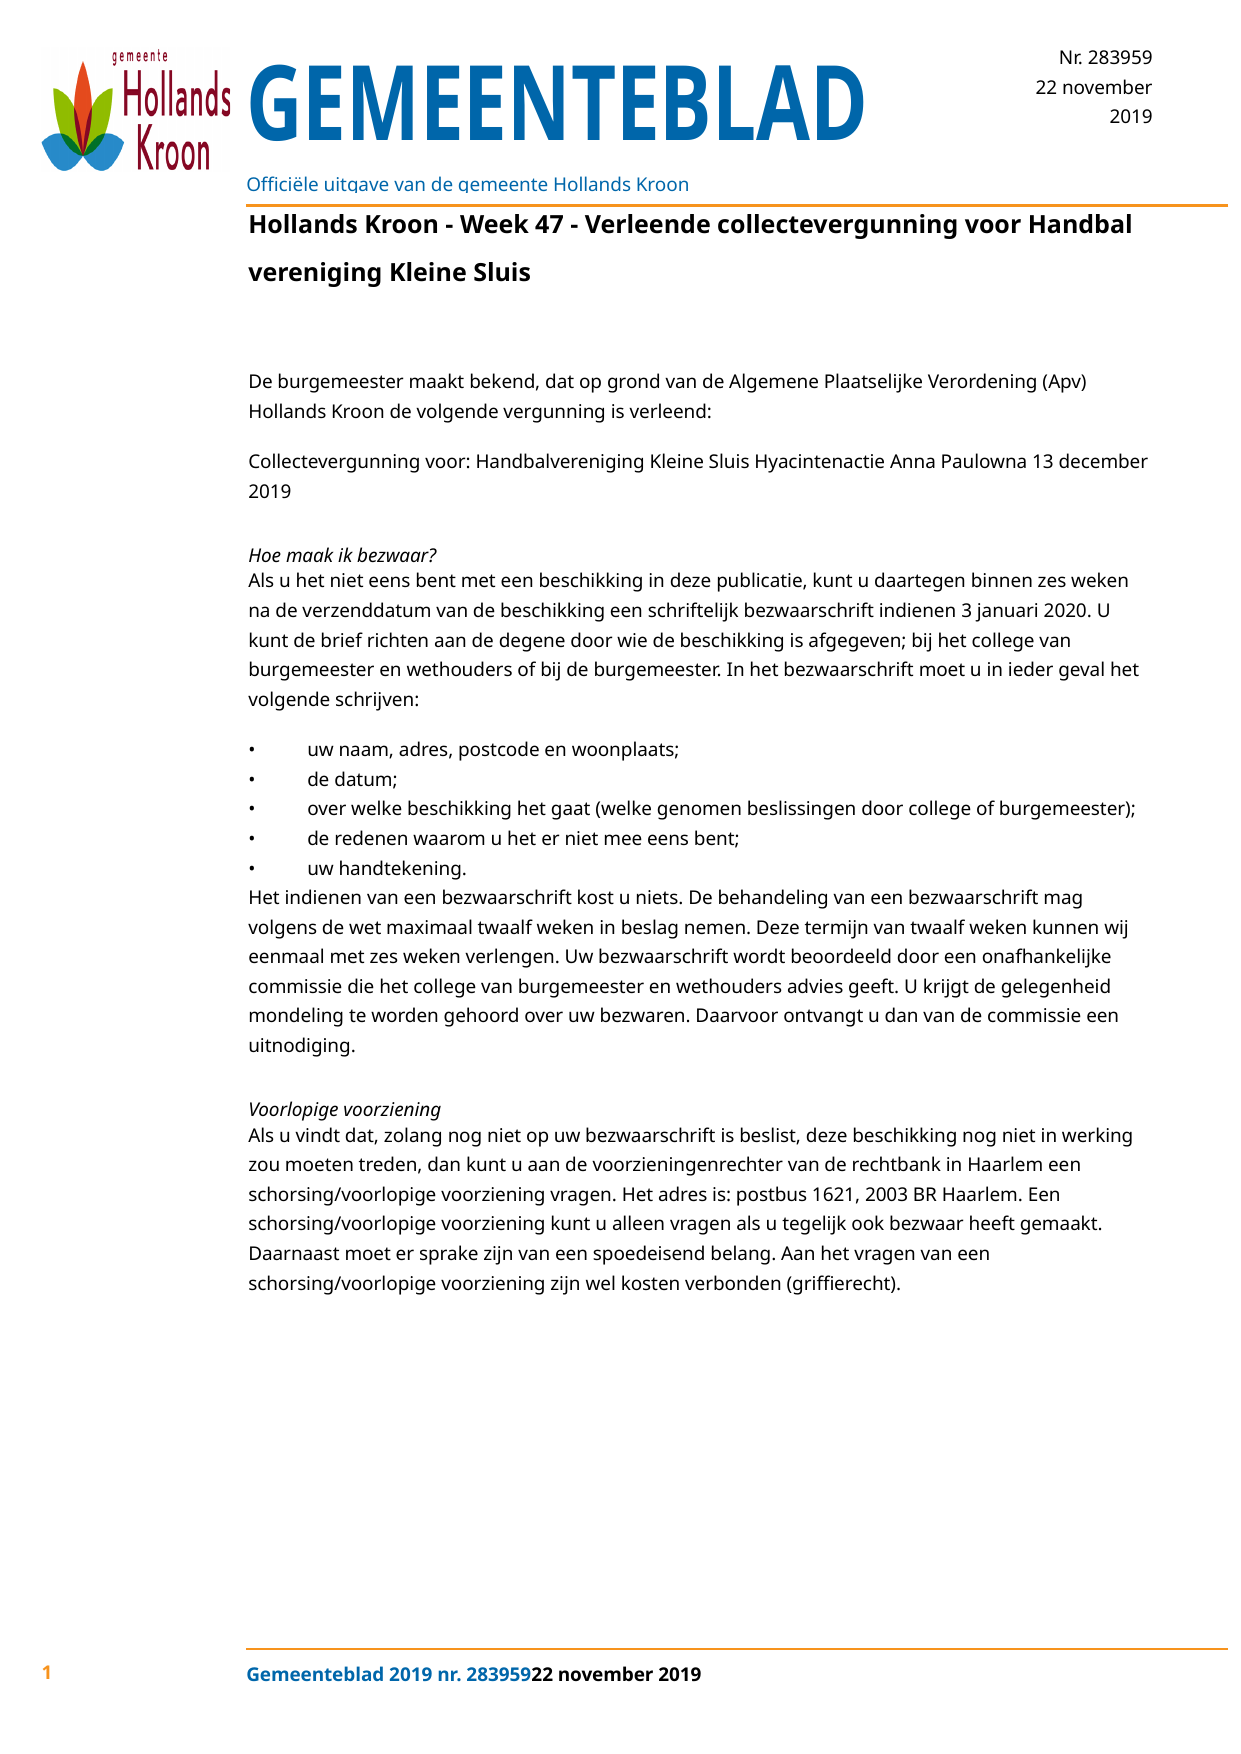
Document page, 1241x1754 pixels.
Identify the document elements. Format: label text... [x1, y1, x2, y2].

text Als u vindt dat, zolang nog niet op uw bezwaarschrift is beslist, deze beschikking nog niet in werking zou moeten treden, dan kunt u aan de voorzieningenrechter van de rechtbank in Haarlem een schorsing/voorlopige voorziening vragen. Het adres is: postbus 1621, 2003 BR Haarlem. Een schorsing/voorlopige voorziening kunt u alleen vragen als u tegelijk ook bezwaar heeft gemaakt. Daarnaast moet er sprake zijn van een spoedeisend belang. Aan het vragen van een schorsing/voorlopige voorziening zijn wel kosten verbonden (griffierecht). [248, 1122, 1152, 1296]
list de datum; [248, 766, 1152, 792]
list uw naam, adres, postcode en woonplaats; [248, 736, 1152, 762]
text De burgemeester maakt bekend, dat op grond van de Algemene Plaatselijke Verordening (Apv) Hollands Kroon de volgende vergunning is verleend: [248, 368, 1152, 424]
text Hollands Kroon - Week 47 - Verleende collectevergunning voor Handbal vereniging Kleine Sluis [248, 207, 1152, 288]
text Hoe maak ik bezwaar? [248, 542, 1152, 568]
text Voorlopige voorziening [248, 1096, 1152, 1122]
picture [41, 47, 231, 172]
list uw handtekening. [248, 855, 1152, 880]
list de redenen waarom u het er niet mee eens bent; [248, 825, 1152, 851]
list over welke beschikking het gaat (welke genomen beslissingen door college of burgemeester); [248, 796, 1152, 821]
text Als u het niet eens bent met een beschikking in deze publicatie, kunt u daartegen binnen zes weken na de verzenddatum van de beschikking een schriftelijk bezwaarschrift indienen 3 januari 2020. U kunt de brief richten aan de degene door wie de beschikking is afgegeven; bij het college van burgemeester en wethouders of bij de burgemeester. In het bezwaarschrift moet u in ieder geval het volgende schrijven: [248, 568, 1152, 712]
text Collectevergunning voor: Handbalvereniging Kleine Sluis Hyacintenactie Anna Paulowna 13 december 2019 [248, 448, 1152, 504]
text Het indienen van een bezwaarschrift kost u niets. De behandeling van een bezwaarschrift mag volgens de wet maximaal twaalf weken in beslag nemen. Deze termijn van twaalf weken kunnen wij eenmaal met zes weken verlengen. Uw bezwaarschrift wordt beoordeeld door een onafhankelijke commissie die het college van burgemeester en wethouders advies geeft. U krijgt de gelegenheid mondeling te worden gehoord over uw bezwaren. Daarvoor ontvangt u dan van de commissie een uitnodiging. [248, 884, 1152, 1058]
